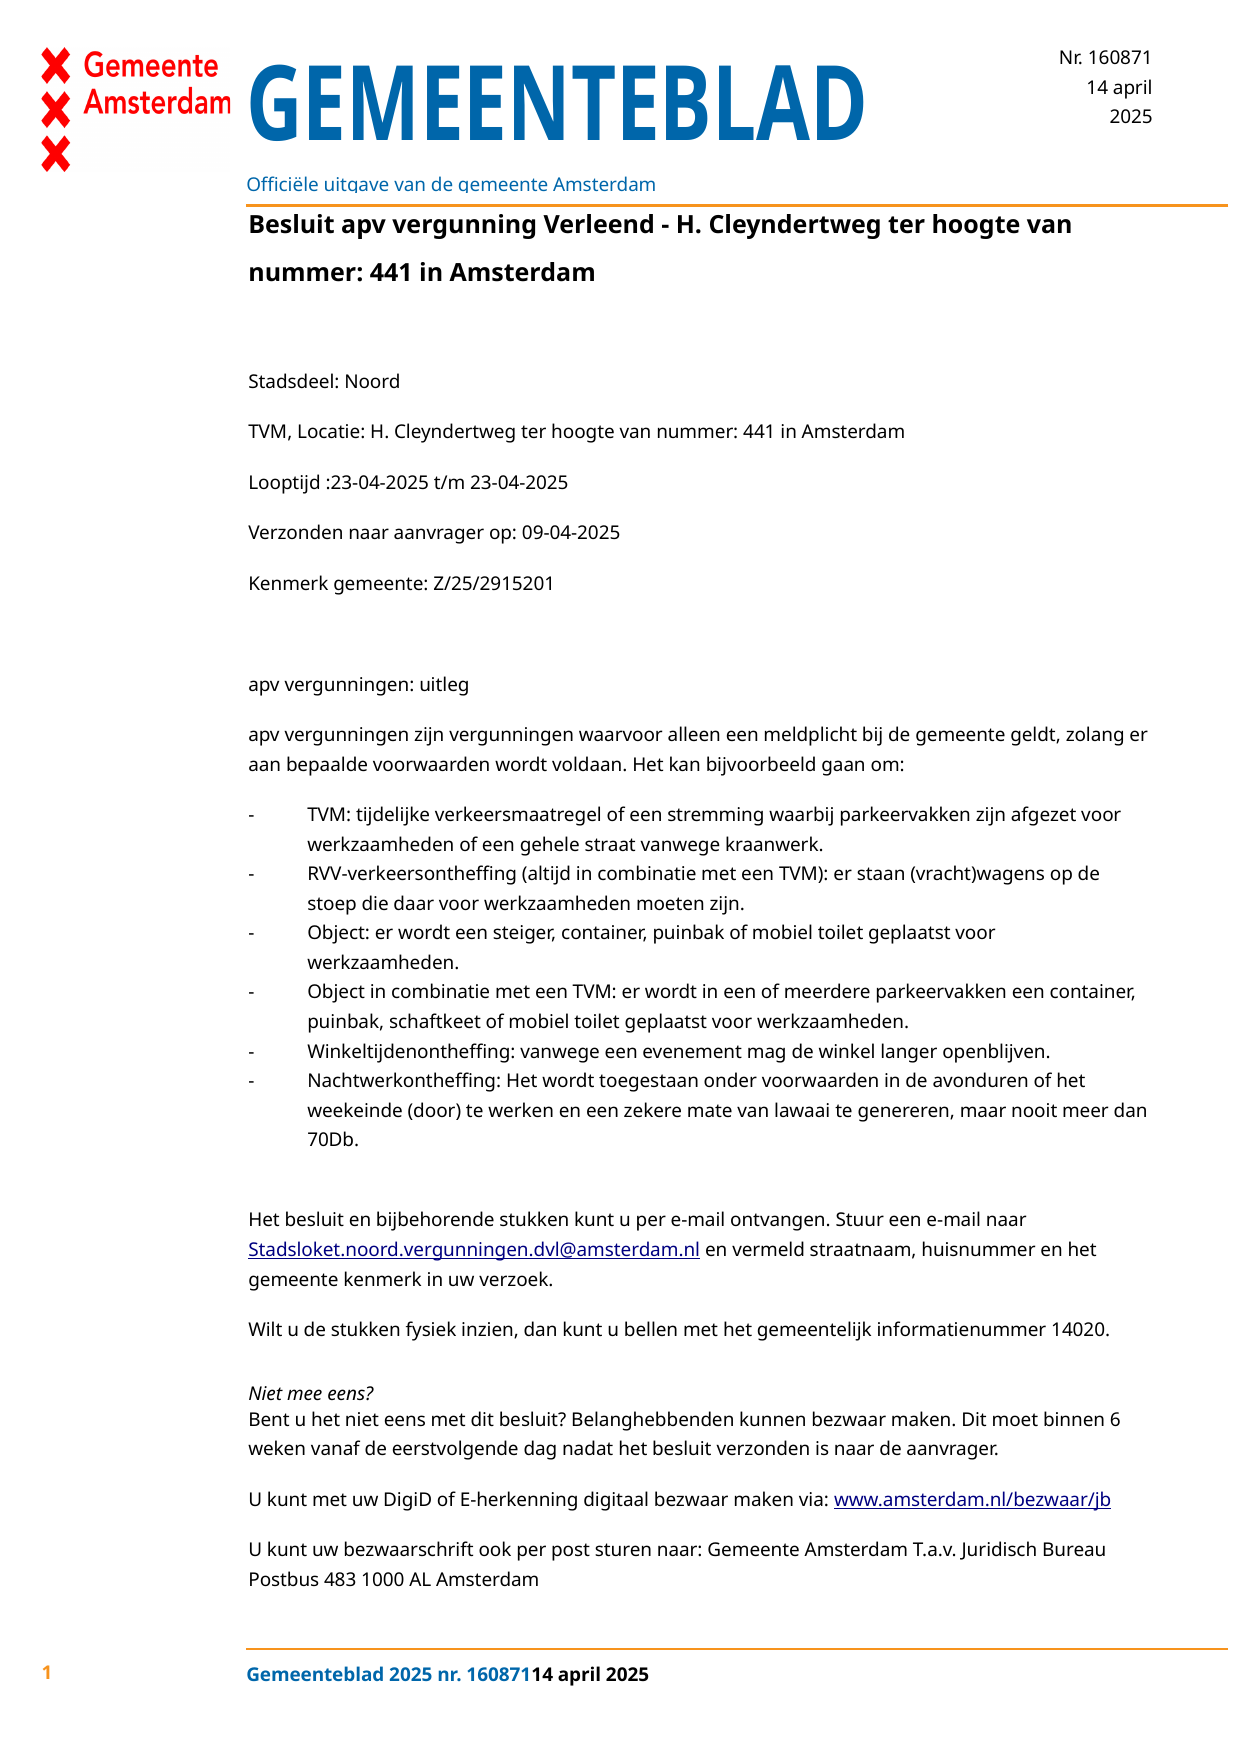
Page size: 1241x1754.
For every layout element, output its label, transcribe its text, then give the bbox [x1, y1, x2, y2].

text Looptijd :23-04-2025 t/m 23-04-2025 [248, 469, 1152, 495]
list Object in combinatie met een TVM: er wordt in een of meerdere parkeervakken een container, puinbak, schaftkeet of mobiel toilet geplaatst voor werkzaamheden. [248, 979, 1152, 1034]
text apv vergunningen zijn vergunningen waarvoor alleen een meldplicht bij de gemeente geldt, zolang er aan bepaalde voorwaarden wordt voldaan. Het kan bijvoorbeeld gaan om: [248, 721, 1152, 777]
text TVM, Locatie: H. Cleyndertweg ter hoogte van nummer: 441 in Amsterdam [248, 419, 1152, 444]
text U kunt met uw DigiD of E-herkenning digitaal bezwaar maken via: www.amsterdam.nl/bezwaar/jb [248, 1486, 1152, 1512]
list Object: er wordt een steiger, container, puinbak of mobiel toilet geplaatst voor werkzaamheden. [248, 919, 1152, 975]
text U kunt uw bezwaarschrift ook per post sturen naar: Gemeente Amsterdam T.a.v. Juridisch Bureau Postbus 483 1000 AL Amsterdam [248, 1536, 1152, 1592]
text apv vergunningen: uitleg [248, 671, 1152, 697]
text Wilt u de stukken fysiek inzien, dan kunt u bellen met het gemeentelijk informatienummer 14020. [248, 1316, 1152, 1342]
text Niet mee eens? [248, 1380, 1152, 1406]
text Kenmerk gemeente: Z/25/2915201 [248, 570, 1152, 596]
text Het besluit en bijbehorende stukken kunt u per e-mail ontvangen. Stuur een e-mail naar Stadsloket.noord.vergunningen.dvl@amsterdam.nl en vermeld straatnaam, huisnummer en het gemeente kenmerk in uw verzoek. [248, 1207, 1152, 1292]
list Winkeltijdenontheffing: vanwege een evenement mag de winkel langer openblijven. [248, 1038, 1152, 1064]
text Verzonden naar aanvrager op: 09-04-2025 [248, 519, 1152, 545]
text Bent u het niet eens met dit besluit? Belanghebbenden kunnen bezwaar maken. Dit moet binnen 6 weken vanaf de eerstvolgende dag nadat het besluit verzonden is naar de aanvrager. [248, 1406, 1152, 1461]
list Nachtwerkontheffing: Het wordt toegestaan onder voorwaarden in de avonduren of het weekeinde (door) te werken en een zekere mate van lawaai te genereren, maar nooit meer dan 70Db. [248, 1067, 1152, 1152]
text Besluit apv vergunning Verleend - H. Cleyndertweg ter hoogte van nummer: 441 in Amsterdam [248, 207, 1152, 288]
list TVM: tijdelijke verkeersmaatregel of een stremming waarbij parkeervakken zijn afgezet voor werkzaamheden of een gehele straat vanwege kraanwerk. [248, 801, 1152, 857]
picture [41, 47, 231, 172]
list RVV-verkeersontheffing (altijd in combinatie met een TVM): er staan (vracht)wagens op de stoep die daar voor werkzaamheden moeten zijn. [248, 860, 1152, 916]
text Stadsdeel: Noord [248, 368, 1152, 394]
